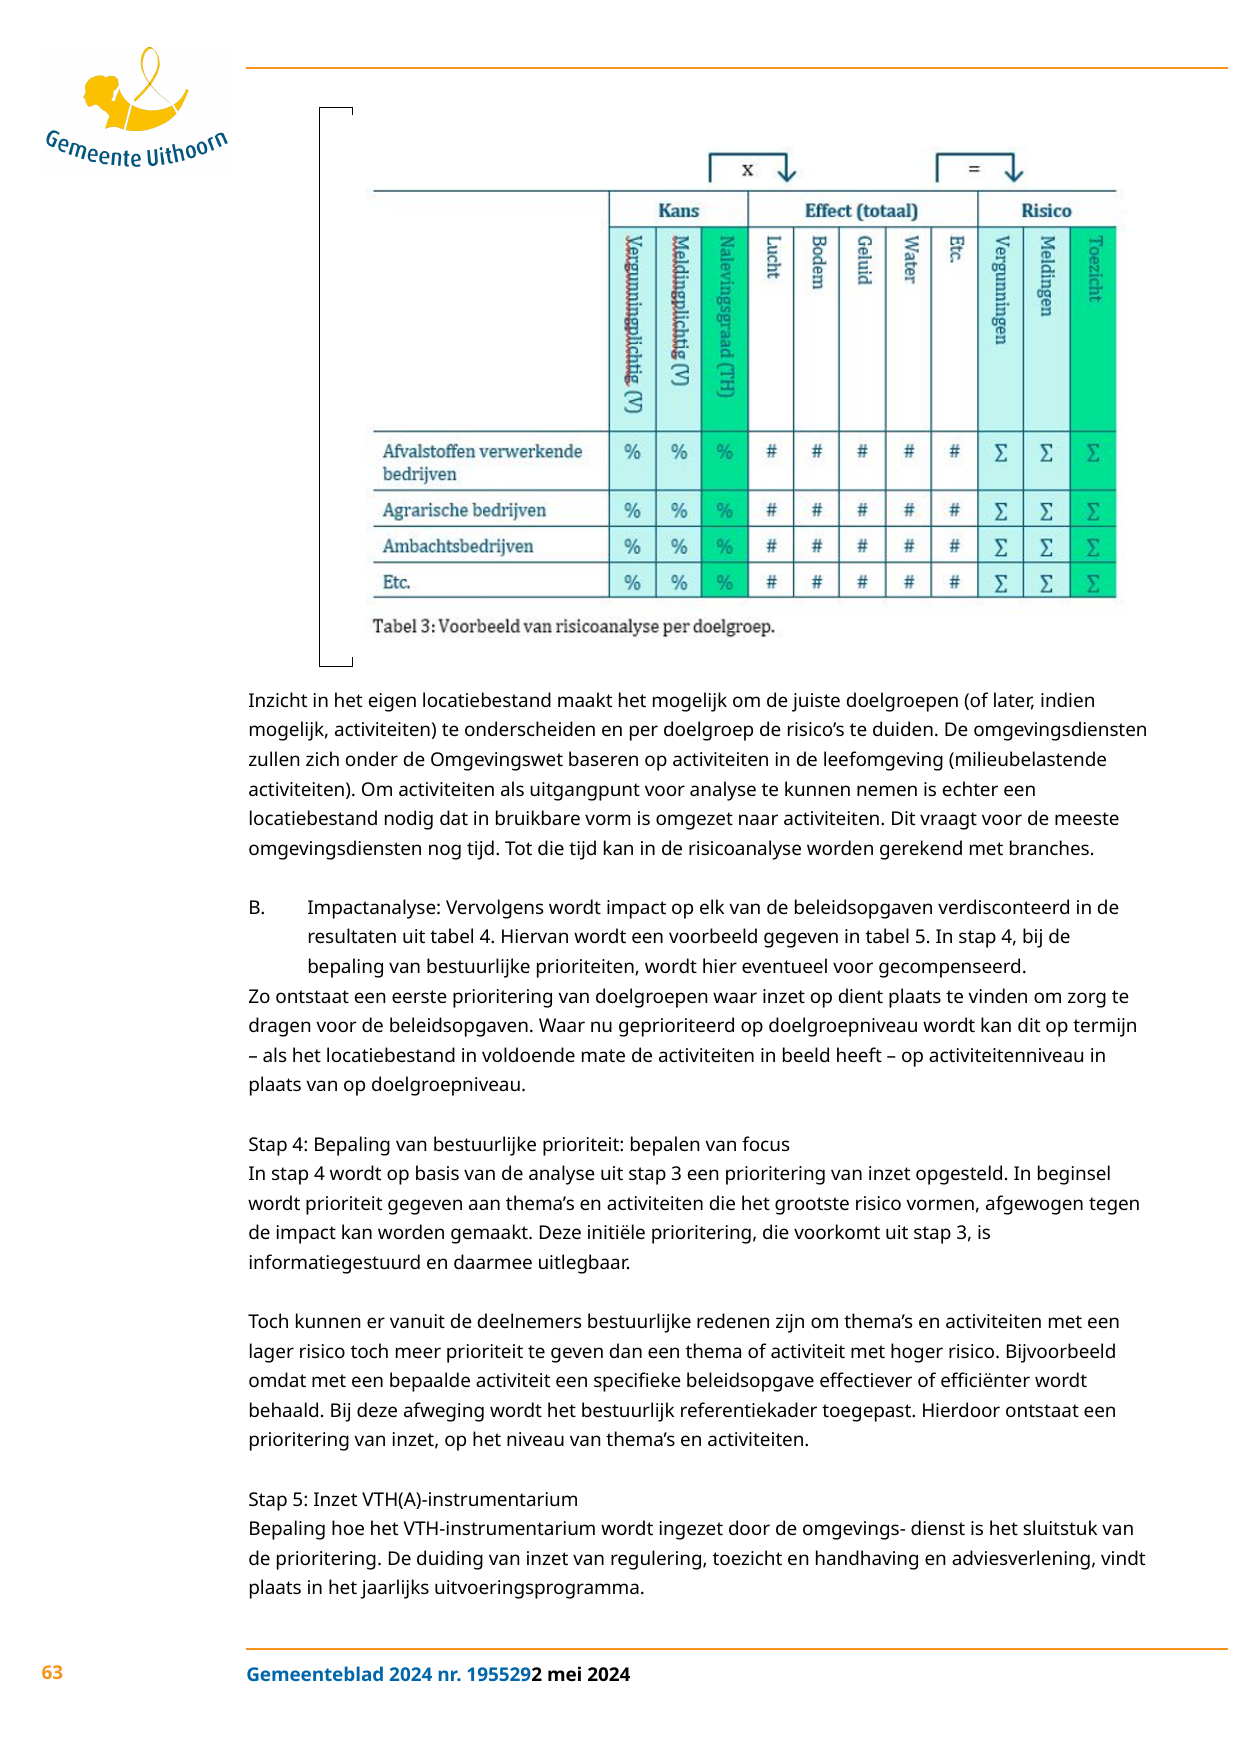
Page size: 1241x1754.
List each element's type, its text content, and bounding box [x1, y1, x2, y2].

text In stap 4 wordt op basis van de analyse uit stap 3 een prioritering van inzet opgesteld. In beginsel wordt prioriteit gegeven aan thema’s en activiteiten die het grootste risico vormen, afgewogen tegen de impact kan worden gemaakt. Deze initiële prioritering, die voorkomt uit stap 3, is informatiegestuurd en daarmee uitlegbaar. [248, 1160, 1152, 1275]
text Bepaling hoe het VTH-instrumentarium wordt ingezet door de omgevings- dienst is het sluitstuk van de prioritering. De duiding van inzet van regulering, toezicht en handhaving en adviesverlening, vindt plaats in het jaarlijks uitvoeringsprogramma. [248, 1515, 1152, 1600]
text Toch kunnen er vanuit de deelnemers bestuurlijke redenen zijn om thema’s en activiteiten met een lager risico toch meer prioriteit te geven dan een thema of activiteit met hoger risico. Bijvoorbeeld omdat met een bepaalde activiteit een specifieke beleidsopgave effectiever of efficiënter wordt behaald. Bij deze afweging wordt het bestuurlijk referentiekader toegepast. Hierdoor ontstaat een prioritering van inzet, op het niveau van thema’s en activiteiten. [248, 1308, 1152, 1452]
text Stap 5: Inzet VTH(A)-instrumentarium [248, 1486, 1152, 1511]
text Inzicht in het eigen locatiebestand maakt het mogelijk om de juiste doelgroepen (of later, indien mogelijk, activiteiten) te onderscheiden en per doelgroep de risico’s te duiden. De omgevingsdiensten zullen zich onder de Omgevingswet baseren op activiteiten in de leefomgeving (milieubelastende activiteiten). Om activiteiten als uitgangpunt voor analyse te kunnen nemen is echter een locatiebestand nodig dat in bruikbare vorm is omgezet naar activiteiten. Dit vraagt voor de meeste omgevingsdiensten nog tijd. Tot die tijd kan in de risicoanalyse worden gerekend met branches. [248, 687, 1152, 861]
text Zo ontstaat een eerste prioritering van doelgroepen waar inzet op dient plaats te vinden om zorg te dragen voor de beleidsopgaven. Waar nu geprioriteerd op doelgroepniveau wordt kan dit op termijn – als het locatiebestand in voldoende mate de activiteiten in beeld heeft – op activiteitenniveau in plaats van op doelgroepniveau. [248, 983, 1152, 1097]
picture [327, 115, 1232, 657]
picture [41, 47, 231, 172]
text Stap 4: Bepaling van bestuurlijke prioriteit: bepalen van focus [248, 1131, 1152, 1156]
list Impactanalyse: Vervolgens wordt impact op elk van de beleidsopgaven verdisconteerd in de resultaten uit tabel 4. Hiervan wordt een voorbeeld gegeven in tabel 5. In stap 4, bij de bepaling van bestuurlijke prioriteiten, wordt hier eventueel voor gecompenseerd. [248, 894, 1152, 979]
